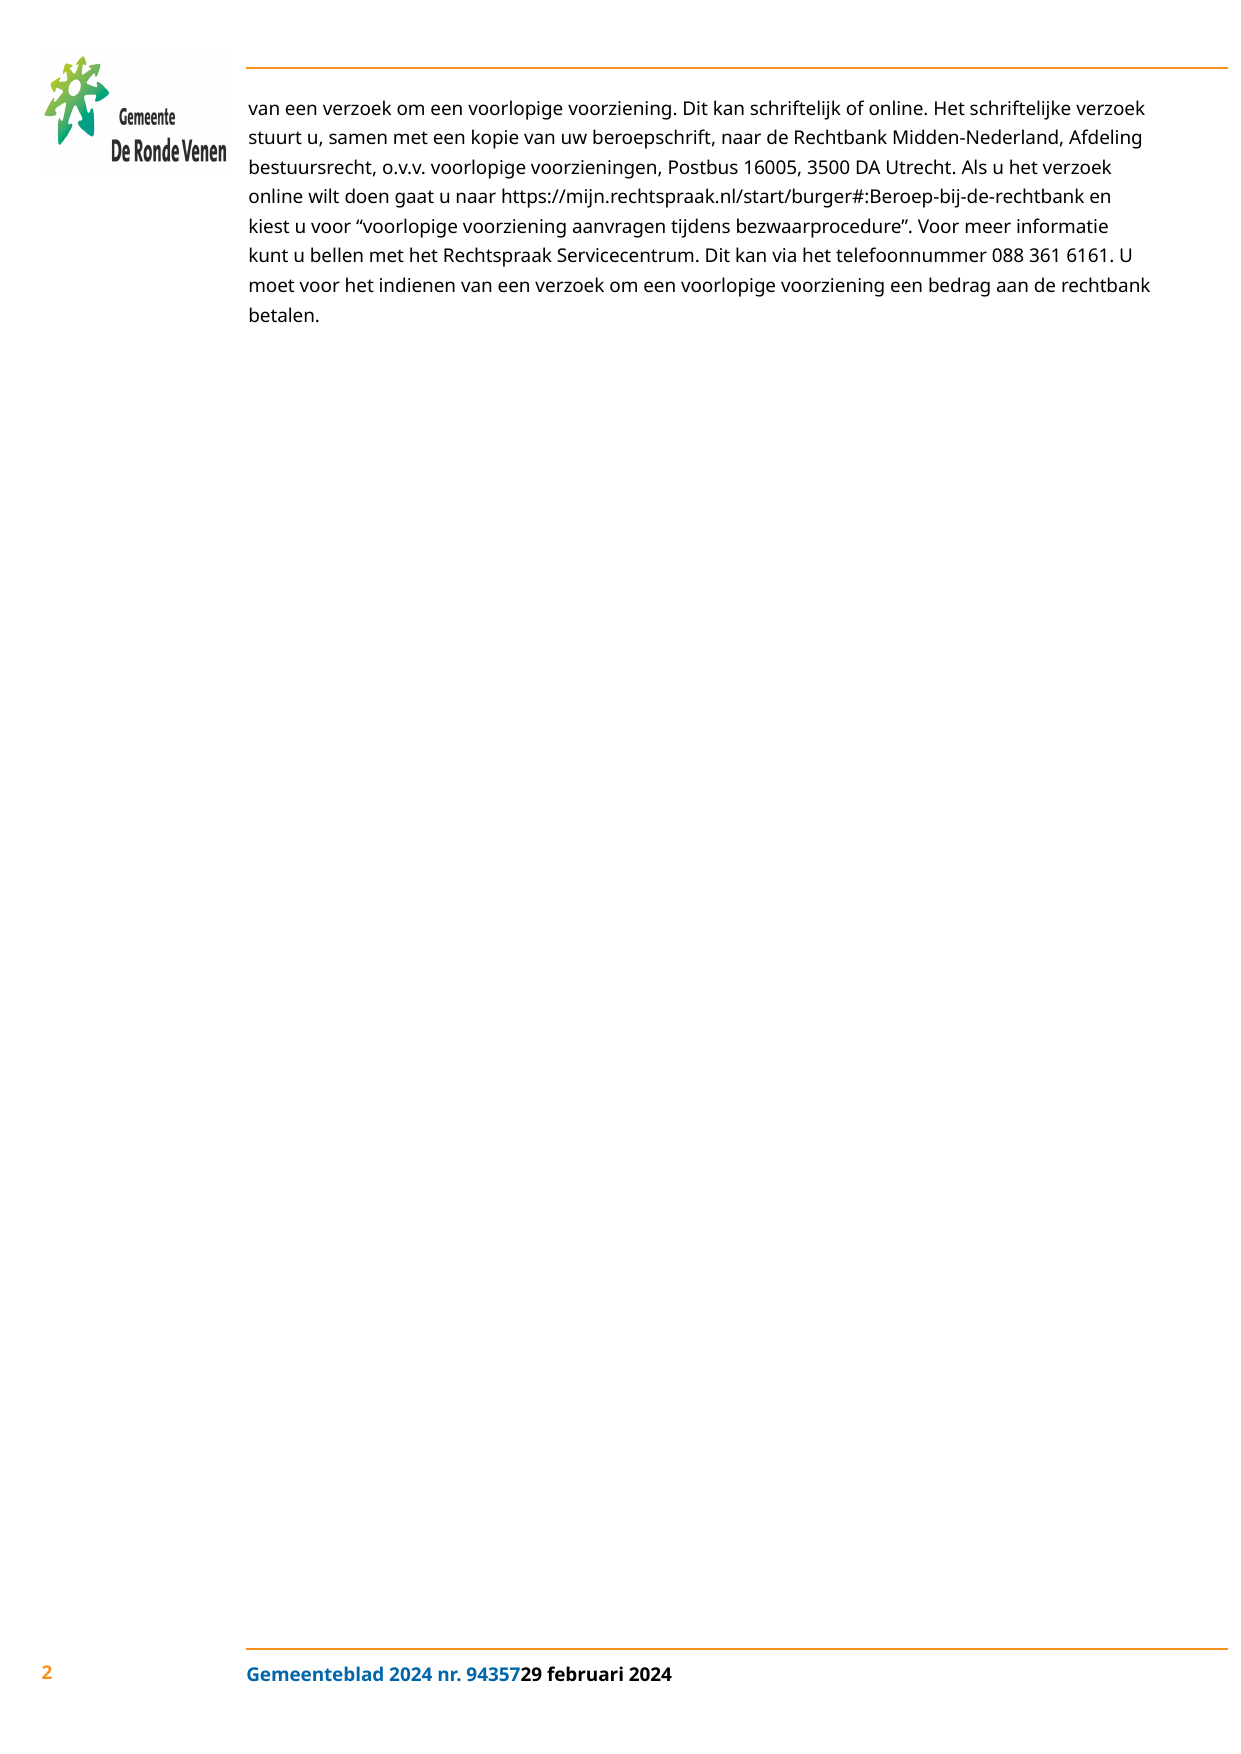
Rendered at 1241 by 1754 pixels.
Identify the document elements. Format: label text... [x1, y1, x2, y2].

text van een verzoek om een voorlopige voorziening. Dit kan schriftelijk of online. Het schriftelijke verzoek stuurt u, samen met een kopie van uw beroepschrift, naar de Rechtbank Midden-Nederland, Afdeling bestuursrecht, o.v.v. voorlopige voorzieningen, Postbus 16005, 3500 DA Utrecht. Als u het verzoek online wilt doen gaat u naar https://mijn.rechtspraak.nl/start/burger#:Beroep-bij-de-rechtbank en kiest u voor “voorlopige voorziening aanvragen tijdens bezwaarprocedure”. Voor meer informatie kunt u bellen met het Rechtspraak Servicecentrum. Dit kan via het telefoonnummer 088 361 6161. U moet voor het indienen van een verzoek om een voorlopige voorziening een bedrag aan de rechtbank betalen. [248, 95, 1152, 328]
picture [41, 47, 231, 172]
